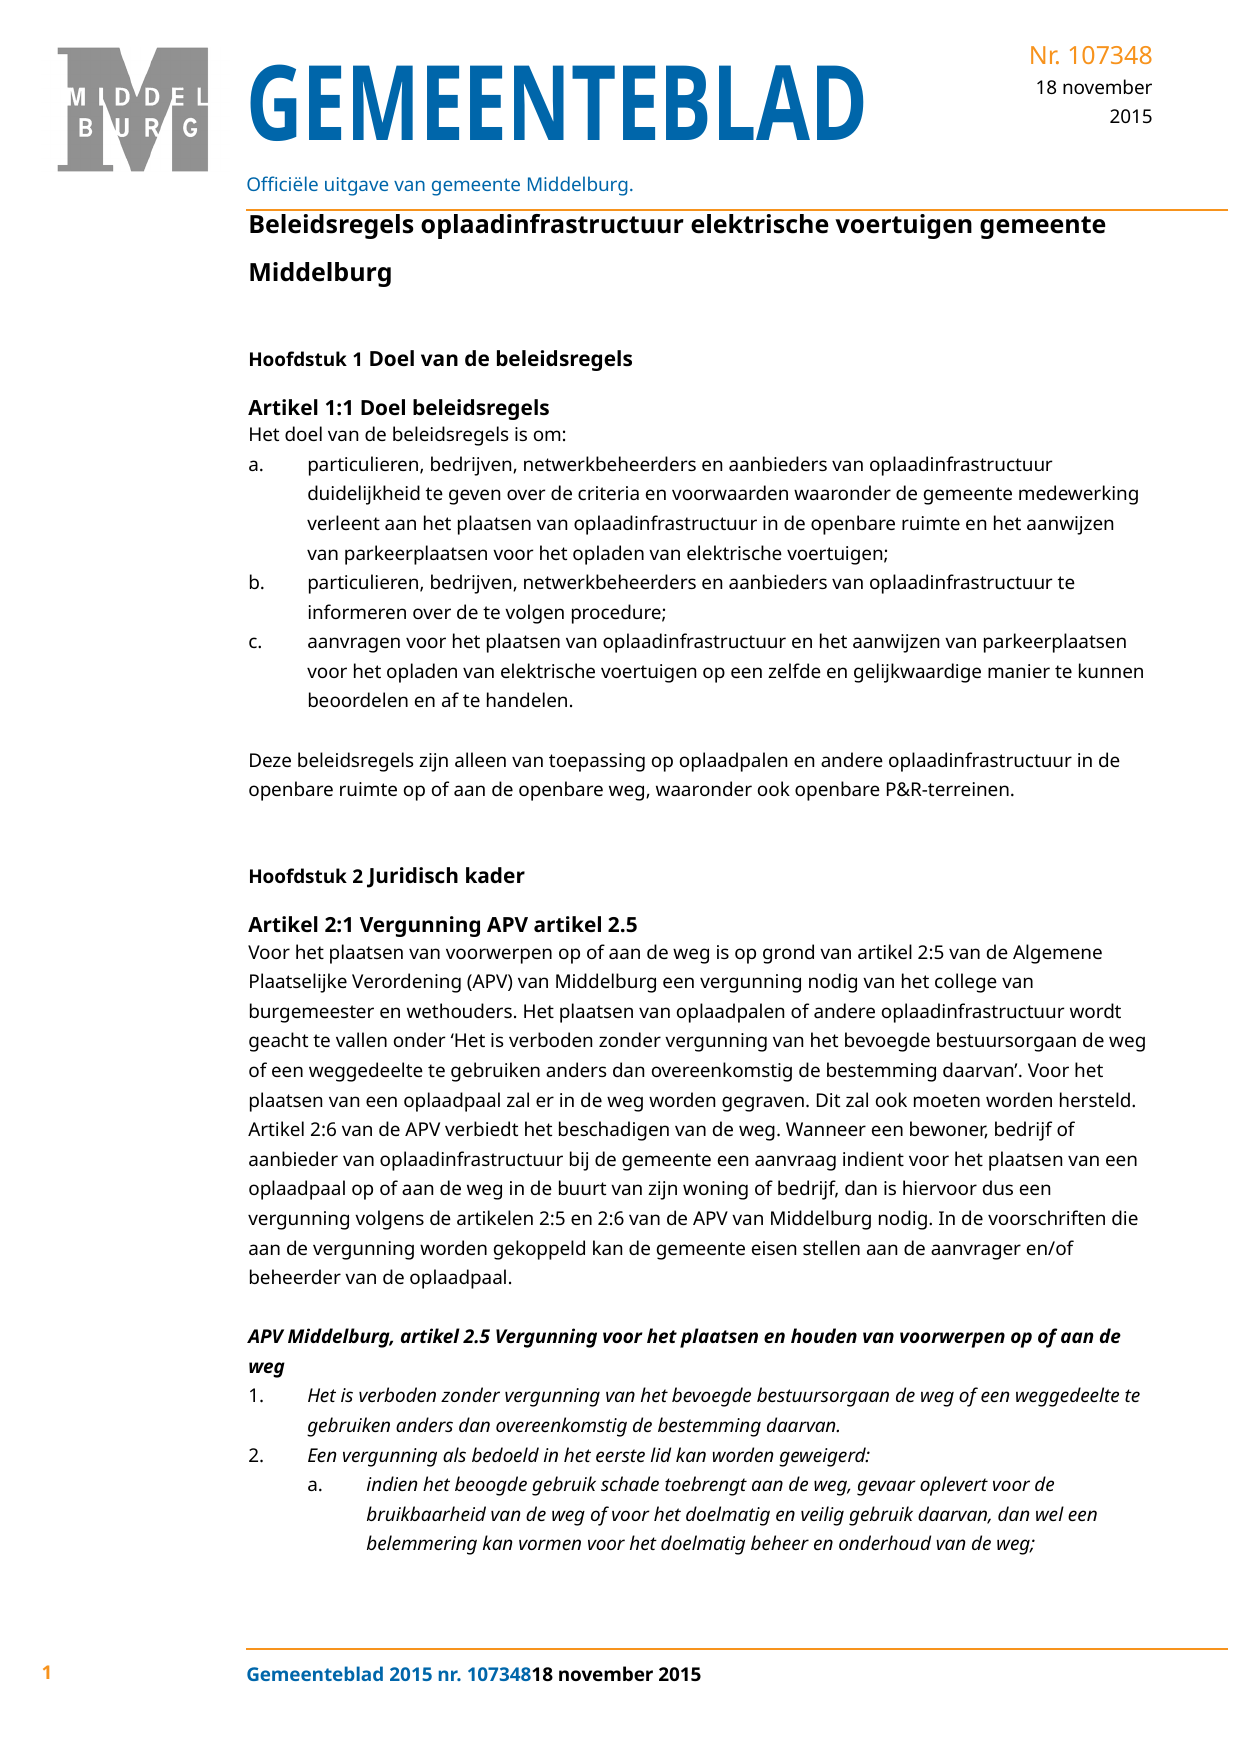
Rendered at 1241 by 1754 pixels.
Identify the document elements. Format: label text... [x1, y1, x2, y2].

list indien het beoogde gebruik schade toebrengt aan de weg, gevaar oplevert voor de bruikbaarheid van de weg of voor het doelmatig en veilig gebruik daarvan, dan wel een belemmering kan vormen voor het doelmatig beheer en onderhoud van de weg; [307, 1471, 1152, 1556]
list particulieren, bedrijven, netwerkbeheerders en aanbieders van oplaadinfrastructuur te informeren over de te volgen procedure; [248, 569, 1152, 624]
list Een vergunning als bedoeld in het eerste lid kan worden geweigerd: [248, 1442, 1152, 1468]
list particulieren, bedrijven, netwerkbeheerders en aanbieders van oplaadinfrastructuur duidelijkheid te geven over de criteria en voorwaarden waaronder de gemeente medewerking verleent aan het plaatsen van oplaadinfrastructuur in de openbare ruimte en het aanwijzen van parkeerplaatsen voor het opladen van elektrische voertuigen; [248, 451, 1152, 565]
text Beleidsregels oplaadinfrastructuur elektrische voertuigen gemeente Middelburg [248, 211, 1152, 288]
text Voor het plaatsen van voorwerpen op of aan de weg is op grond van artikel 2:5 van de Algemene Plaatselijke Verordening (APV) van Middelburg een vergunning nodig van het college van burgemeester en wethouders. Het plaatsen van oplaadpalen of andere oplaadinfrastructuur wordt geacht te vallen onder ‘Het is verboden zonder vergunning van het bevoegde bestuursorgaan de weg of een weggedeelte te gebruiken anders dan overeenkomstig de bestemming daarvan’. Voor het plaatsen van een oplaadpaal zal er in de weg worden gegraven. Dit zal ook moeten worden hersteld. Artikel 2:6 van de APV verbiedt het beschadigen van de weg. Wanneer een bewoner, bedrijf of aanbieder van oplaadinfrastructuur bij de gemeente een aanvraag indient voor het plaatsen van een oplaadpaal op of aan de weg in de buurt van zijn woning of bedrijf, dan is hiervoor dus een vergunning volgens de artikelen 2:5 en 2:6 van de APV van Middelburg nodig. In de voorschriften die aan de vergunning worden gekoppeld kan de gemeente eisen stellen aan de aanvrager en/of beheerder van de oplaadpaal. [248, 939, 1152, 1290]
list Het is verboden zonder vergunning van het bevoegde bestuursorgaan de weg of een weggedeelte te gebruiken anders dan overeenkomstig de bestemming daarvan. [248, 1383, 1152, 1438]
picture [41, 47, 231, 172]
text Artikel 2:1 Vergunning APV artikel 2.5 [248, 911, 1152, 939]
text APV Middelburg, artikel 2.5 Vergunning voor het plaatsen en houden van voorwerpen op of aan de weg [248, 1323, 1152, 1379]
text Het doel van de beleidsregels is om: [248, 421, 1152, 447]
text Deze beleidsregels zijn alleen van toepassing op oplaadpalen en andere oplaadinfrastructuur in de openbare ruimte op of aan de openbare weg, waaronder ook openbare P&R-terreinen. [248, 747, 1152, 802]
text Hoofdstuk 2 Juridisch kader [248, 861, 1152, 890]
text Hoofdstuk 1 Doel van de beleidsregels [248, 344, 1152, 372]
list aanvragen voor het plaatsen van oplaadinfrastructuur en het aanwijzen van parkeerplaatsen voor het opladen van elektrische voertuigen op een zelfde en gelijkwaardige manier te kunnen beoordelen en af te handelen. [248, 628, 1152, 713]
text Artikel 1:1 Doel beleidsregels [248, 393, 1152, 421]
